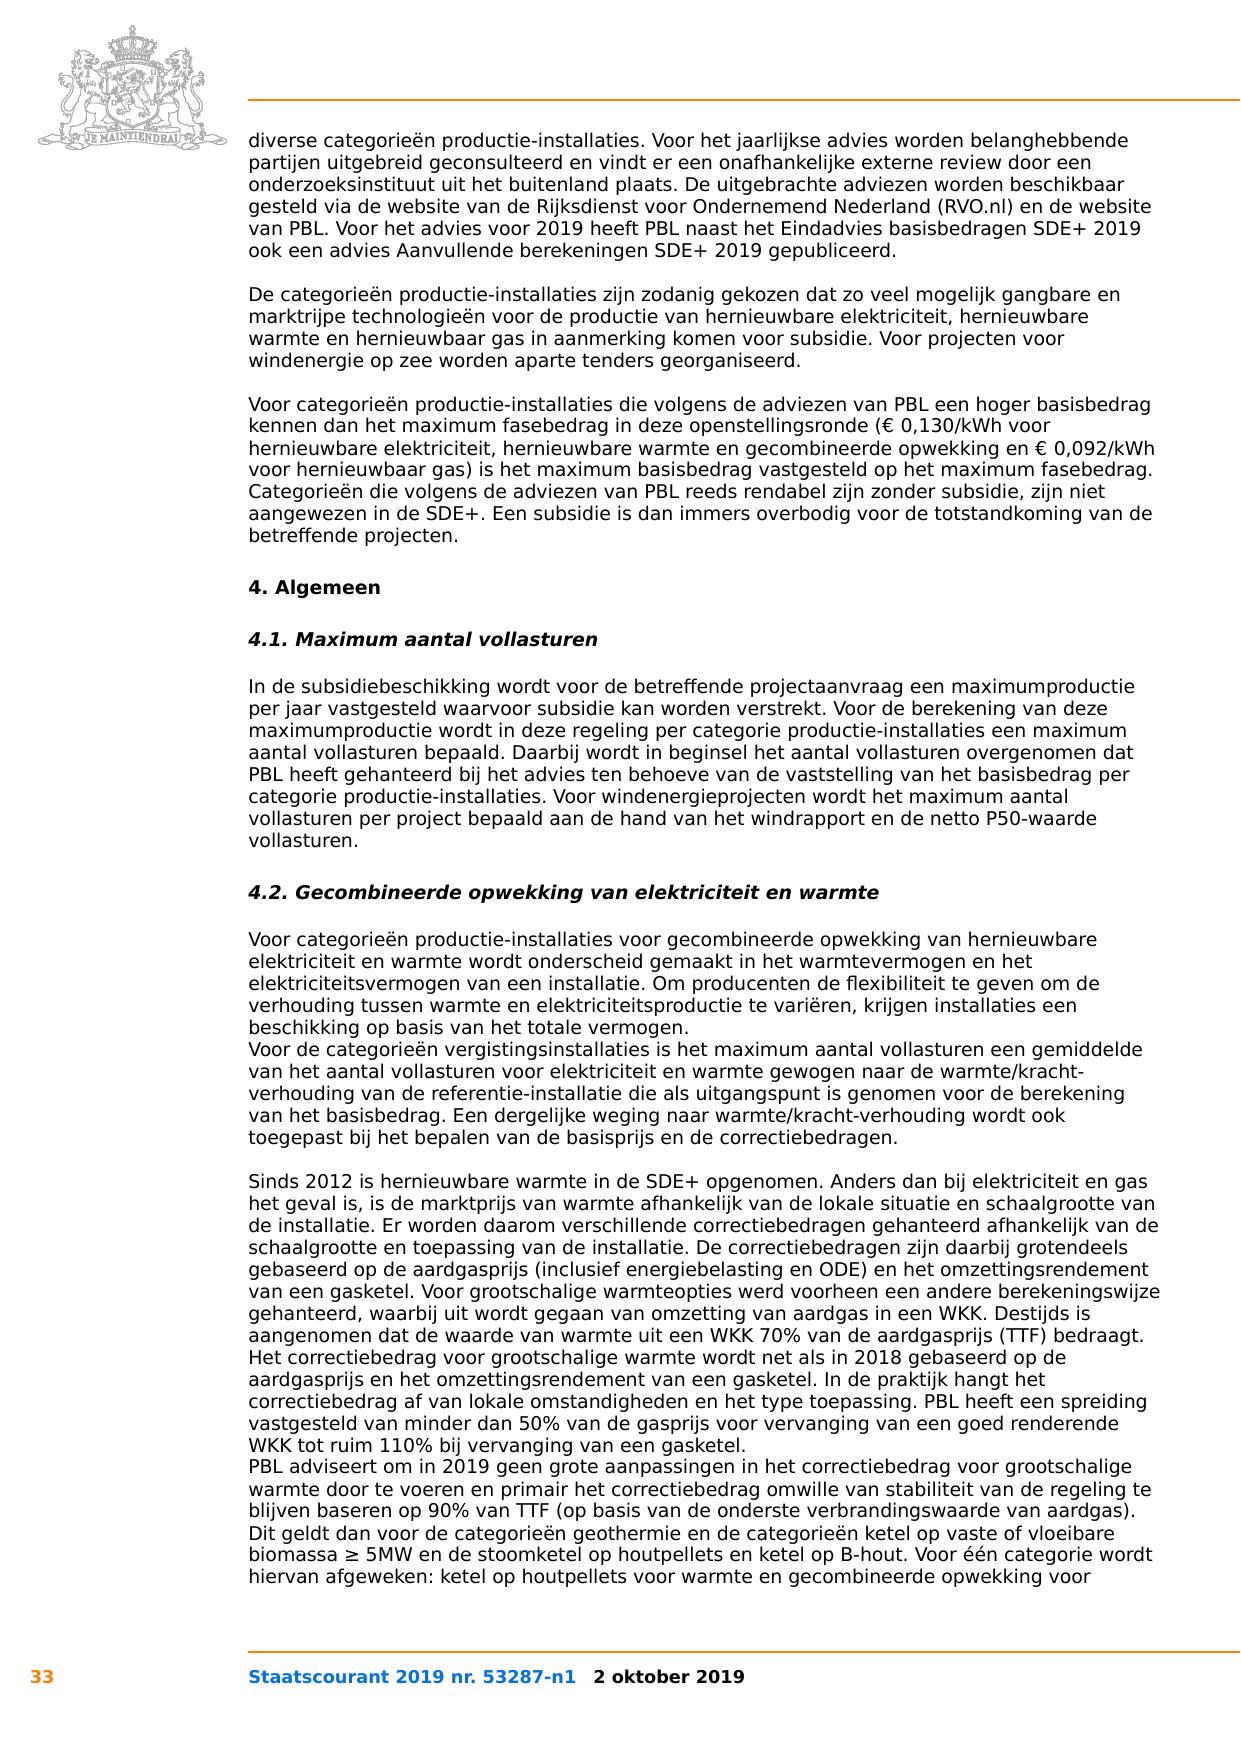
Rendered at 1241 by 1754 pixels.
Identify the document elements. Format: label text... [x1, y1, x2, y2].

text De categorieën productie-installaties zijn zodanig gekozen dat zo veel mogelijk gangbare en marktrijpe technologieën voor de productie van hernieuwbare elektriciteit, hernieuwbare warmte en hernieuwbaar gas in aanmerking komen voor subsidie. Voor projecten voor windenergie op zee worden aparte tenders georganiseerd. [248, 284, 1163, 372]
subtitle 4. Algemeen [248, 577, 1163, 599]
text Voor categorieën productie-installaties voor gecombineerde opwekking van hernieuwbare elektriciteit en warmte wordt onderscheid gemaakt in het warmtevermogen en het elektriciteitsvermogen van een installatie. Om producenten de flexibiliteit te geven om de verhouding tussen warmte en elektriciteitsproductie te variëren, krijgen installaties een beschikking op basis van het totale vermogen. [248, 929, 1163, 1039]
picture [38, 25, 227, 150]
text diverse categorieën productie-installaties. Voor het jaarlijkse advies worden belanghebbende partijen uitgebreid geconsulteerd en vindt er een onafhankelijke externe review door een onderzoeksinstituut uit het buitenland plaats. De uitgebrachte adviezen worden beschikbaar gesteld via de website van de Rijksdienst voor Ondernemend Nederland (RVO.nl) en de website van PBL. Voor het advies voor 2019 heeft PBL naast het Eindadvies basisbedragen SDE+ 2019 ook een advies Aanvullende berekeningen SDE+ 2019 gepubliceerd. [248, 130, 1163, 262]
text Voor categorieën productie-installaties die volgens de adviezen van PBL een hoger basisbedrag kennen dan het maximum fasebedrag in deze openstellingsronde (€ 0,130/kWh voor hernieuwbare elektriciteit, hernieuwbare warmte en gecombineerde opwekking en € 0,092/kWh voor hernieuwbaar gas) is het maximum basisbedrag vastgesteld op het maximum fasebedrag. Categorieën die volgens de adviezen van PBL reeds rendabel zijn zonder subsidie, zijn niet aangewezen in de SDE+. Een subsidie is dan immers overbodig voor de totstandkoming van de betreffende projecten. [248, 393, 1163, 547]
text Voor de categorieën vergistingsinstallaties is het maximum aantal vollasturen een gemiddelde van het aantal vollasturen voor elektriciteit en warmte gewogen naar de warmte/kracht-verhouding van de referentie-installatie die als uitgangspunt is genomen voor de berekening van het basisbedrag. Een dergelijke weging naar warmte/kracht-verhouding wordt ook toegepast bij het bepalen van de basisprijs en de correctiebedragen. [248, 1039, 1163, 1149]
text PBL adviseert om in 2019 geen grote aanpassingen in het correctiebedrag voor grootschalige warmte door te voeren en primair het correctiebedrag omwille van stabiliteit van de regeling te blijven baseren op 90% van TTF (op basis van de onderste verbrandingswaarde van aardgas). Dit geldt dan voor de categorieën geothermie en de categorieën ketel op vaste of vloeibare biomassa ≥ 5MW en de stoomketel op houtpellets en ketel op B-hout. Voor één categorie wordt hiervan afgeweken: ketel op houtpellets voor warmte en gecombineerde opwekking voor [248, 1456, 1163, 1588]
text In de subsidiebeschikking wordt voor de betreffende projectaanvraag een maximumproductie per jaar vastgesteld waarvoor subsidie kan worden verstrekt. Voor de berekening van deze maximumproductie wordt in deze regeling per categorie productie-installaties een maximum aantal vollasturen bepaald. Daarbij wordt in beginsel het aantal vollasturen overgenomen dat PBL heeft gehanteerd bij het advies ten behoeve van de vaststelling van het basisbedrag per categorie productie-installaties. Voor windenergieprojecten wordt het maximum aantal vollasturen per project bepaald aan de hand van het windrapport en de netto P50-waarde vollasturen. [248, 676, 1163, 852]
subtitle 4.1. Maximum aantal vollasturen [248, 629, 1163, 651]
subtitle 4.2. Gecombineerde opwekking van elektriciteit en warmte [248, 882, 1163, 904]
text Sinds 2012 is hernieuwbare warmte in de SDE+ opgenomen. Anders dan bij elektriciteit en gas het geval is, is de marktprijs van warmte afhankelijk van de lokale situatie en schaalgrootte van de installatie. Er worden daarom verschillende correctiebedragen gehanteerd afhankelijk van de schaalgrootte en toepassing van de installatie. De correctiebedragen zijn daarbij grotendeels gebaseerd op de aardgasprijs (inclusief energiebelasting en ODE) en het omzettingsrendement van een gasketel. Voor grootschalige warmteopties werd voorheen een andere berekeningswijze gehanteerd, waarbij uit wordt gegaan van omzetting van aardgas in een WKK. Destijds is aangenomen dat de waarde van warmte uit een WKK 70% van de aardgasprijs (TTF) bedraagt. Het correctiebedrag voor grootschalige warmte wordt net als in 2018 gebaseerd op de aardgasprijs en het omzettingsrendement van een gasketel. In de praktijk hangt het correctiebedrag af van lokale omstandigheden en het type toepassing. PBL heeft een spreiding vastgesteld van minder dan 50% van de gasprijs voor vervanging van een goed renderende WKK tot ruim 110% bij vervanging van een gasketel. [248, 1171, 1163, 1456]
